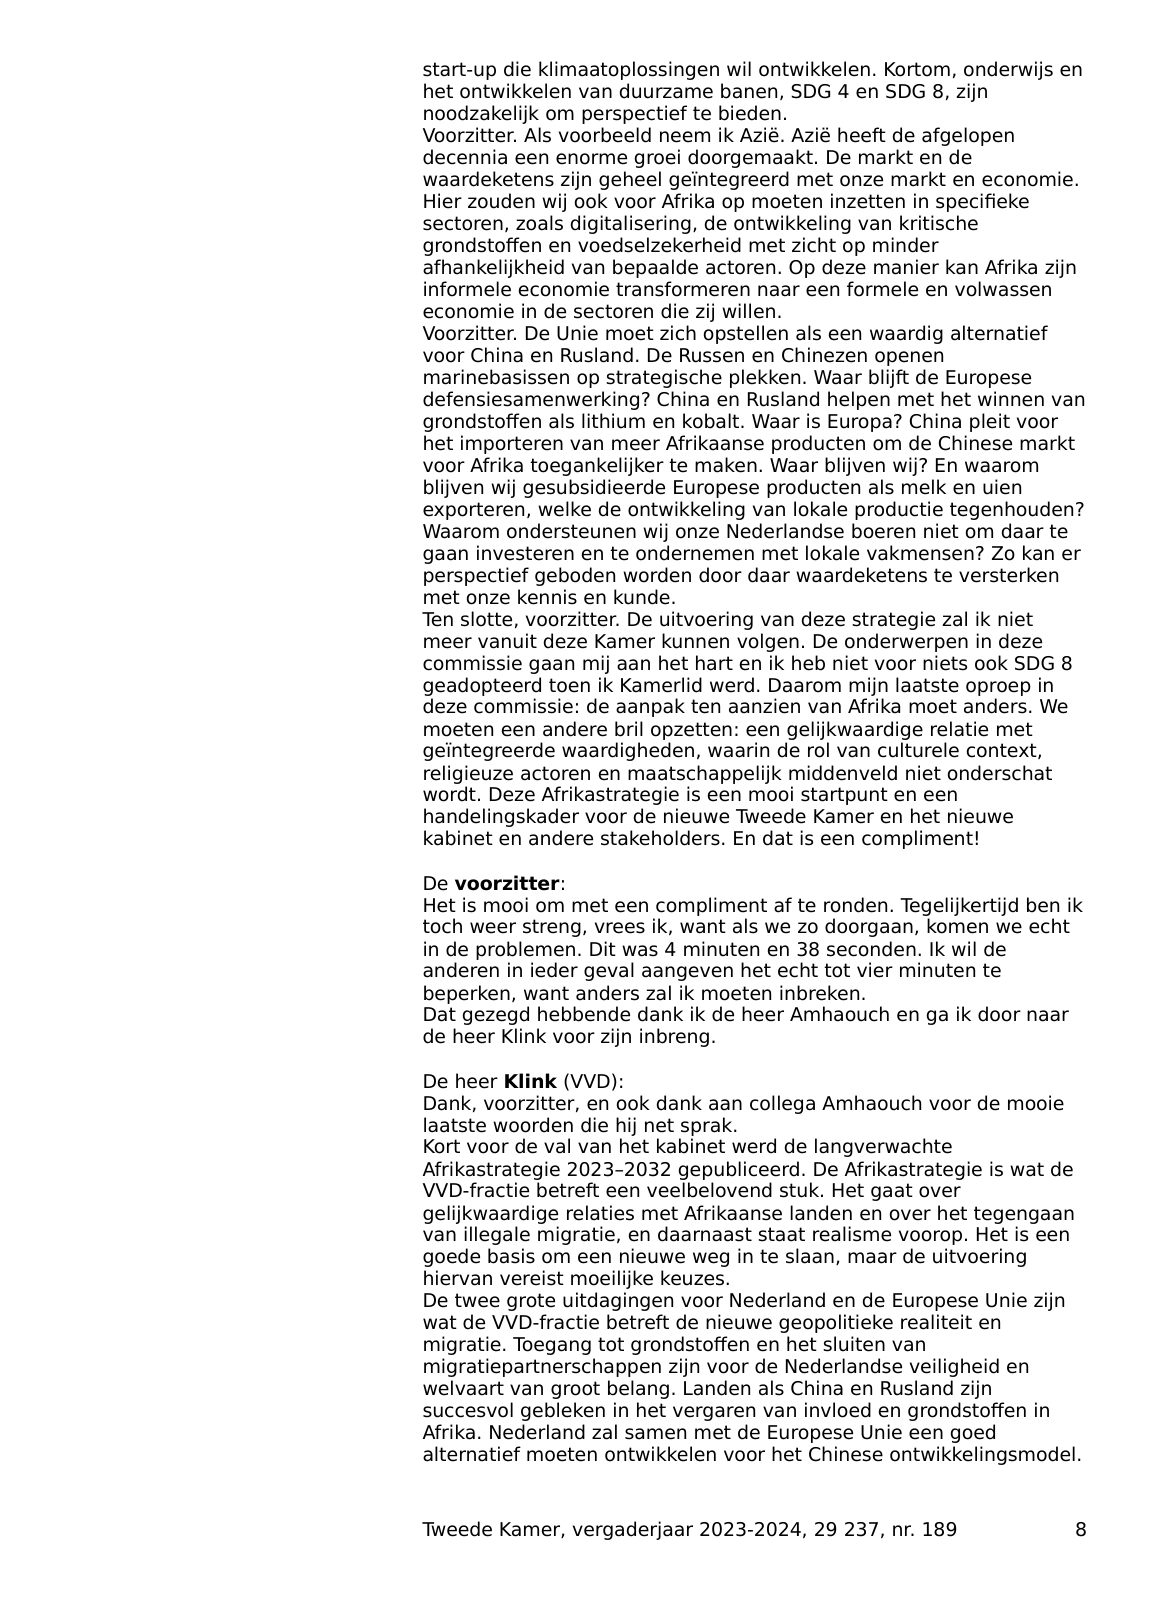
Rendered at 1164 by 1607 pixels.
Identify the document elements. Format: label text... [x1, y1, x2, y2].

text De twee grote uitdagingen voor Nederland en de Europese Unie zijn wat de VVD-fractie betreft de nieuwe geopolitieke realiteit en migratie. Toegang tot grondstoffen en het sluiten van migratiepartnerschappen zijn voor de Nederlandse veiligheid en welvaart van groot belang. Landen als China en Rusland zijn succesvol gebleken in het vergaren van invloed en grondstoffen in Afrika. Nederland zal samen met de Europese Unie een goed alternatief moeten ontwikkelen voor het Chinese ontwikkelingsmodel. [422, 1290, 1087, 1466]
text Voorzitter. Als voorbeeld neem ik Azië. Azië heeft de afgelopen decennia een enorme groei doorgemaakt. De markt en de waardeketens zijn geheel geïntegreerd met onze markt en economie. Hier zouden wij ook voor Afrika op moeten inzetten in specifieke sectoren, zoals digitalisering, de ontwikkeling van kritische grondstoffen en voedselzekerheid met zicht op minder afhankelijkheid van bepaalde actoren. Op deze manier kan Afrika zijn informele economie transformeren naar een formele en volwassen economie in de sectoren die zij willen. [422, 125, 1087, 323]
text Voorzitter. De Unie moet zich opstellen als een waardig alternatief voor China en Rusland. De Russen en Chinezen openen marinebasissen op strategische plekken. Waar blijft de Europese defensiesamenwerking? China en Rusland helpen met het winnen van grondstoffen als lithium en kobalt. Waar is Europa? China pleit voor het importeren van meer Afrikaanse producten om de Chinese markt voor Afrika toegankelijker te maken. Waar blijven wij? En waarom blijven wij gesubsidieerde Europese producten als melk en uien exporteren, welke de ontwikkeling van lokale productie tegenhouden? Waarom ondersteunen wij onze Nederlandse boeren niet om daar te gaan investeren en te ondernemen met lokale vakmensen? Zo kan er perspectief geboden worden door daar waardeketens te versterken met onze kennis en kunde. [422, 323, 1087, 608]
text De heer Klink (VVD): [422, 1071, 1087, 1092]
text Dat gezegd hebbende dank ik de heer Amhaouch en ga ik door naar de heer Klink voor zijn inbreng. [422, 1004, 1087, 1048]
text Kort voor de val van het kabinet werd de langverwachte Afrikastrategie 2023–2032 gepubliceerd. De Afrikastrategie is wat de VVD-fractie betreft een veelbelovend stuk. Het gaat over gelijkwaardige relaties met Afrikaanse landen en over het tegengaan van illegale migratie, en daarnaast staat realisme voorop. Het is een goede basis om een nieuwe weg in te slaan, maar de uitvoering hiervan vereist moeilijke keuzes. [422, 1136, 1087, 1290]
text Ten slotte, voorzitter. De uitvoering van deze strategie zal ik niet meer vanuit deze Kamer kunnen volgen. De onderwerpen in deze commissie gaan mij aan het hart en ik heb niet voor niets ook SDG 8 geadopteerd toen ik Kamerlid werd. Daarom mijn laatste oproep in deze commissie: de aanpak ten aanzien van Afrika moet anders. We moeten een andere bril opzetten: een gelijkwaardige relatie met geïntegreerde waardigheden, waarin de rol van culturele context, religieuze actoren en maatschappelijk middenveld niet onderschat wordt. Deze Afrikastrategie is een mooi startpunt en een handelingskader voor de nieuwe Tweede Kamer en het nieuwe kabinet en andere stakeholders. En dat is een compliment! [422, 608, 1087, 850]
text De voorzitter: [422, 872, 1087, 894]
text Dank, voorzitter, en ook dank aan collega Amhaouch voor de mooie laatste woorden die hij net sprak. [422, 1092, 1087, 1136]
text start-up die klimaatoplossingen wil ontwikkelen. Kortom, onderwijs en het ontwikkelen van duurzame banen, SDG 4 en SDG 8, zijn noodzakelijk om perspectief te bieden. [422, 59, 1087, 125]
text Het is mooi om met een compliment af te ronden. Tegelijkertijd ben ik toch weer streng, vrees ik, want als we zo doorgaan, komen we echt in de problemen. Dit was 4 minuten en 38 seconden. Ik wil de anderen in ieder geval aangeven het echt tot vier minuten te beperken, want anders zal ik moeten inbreken. [422, 894, 1087, 1004]
